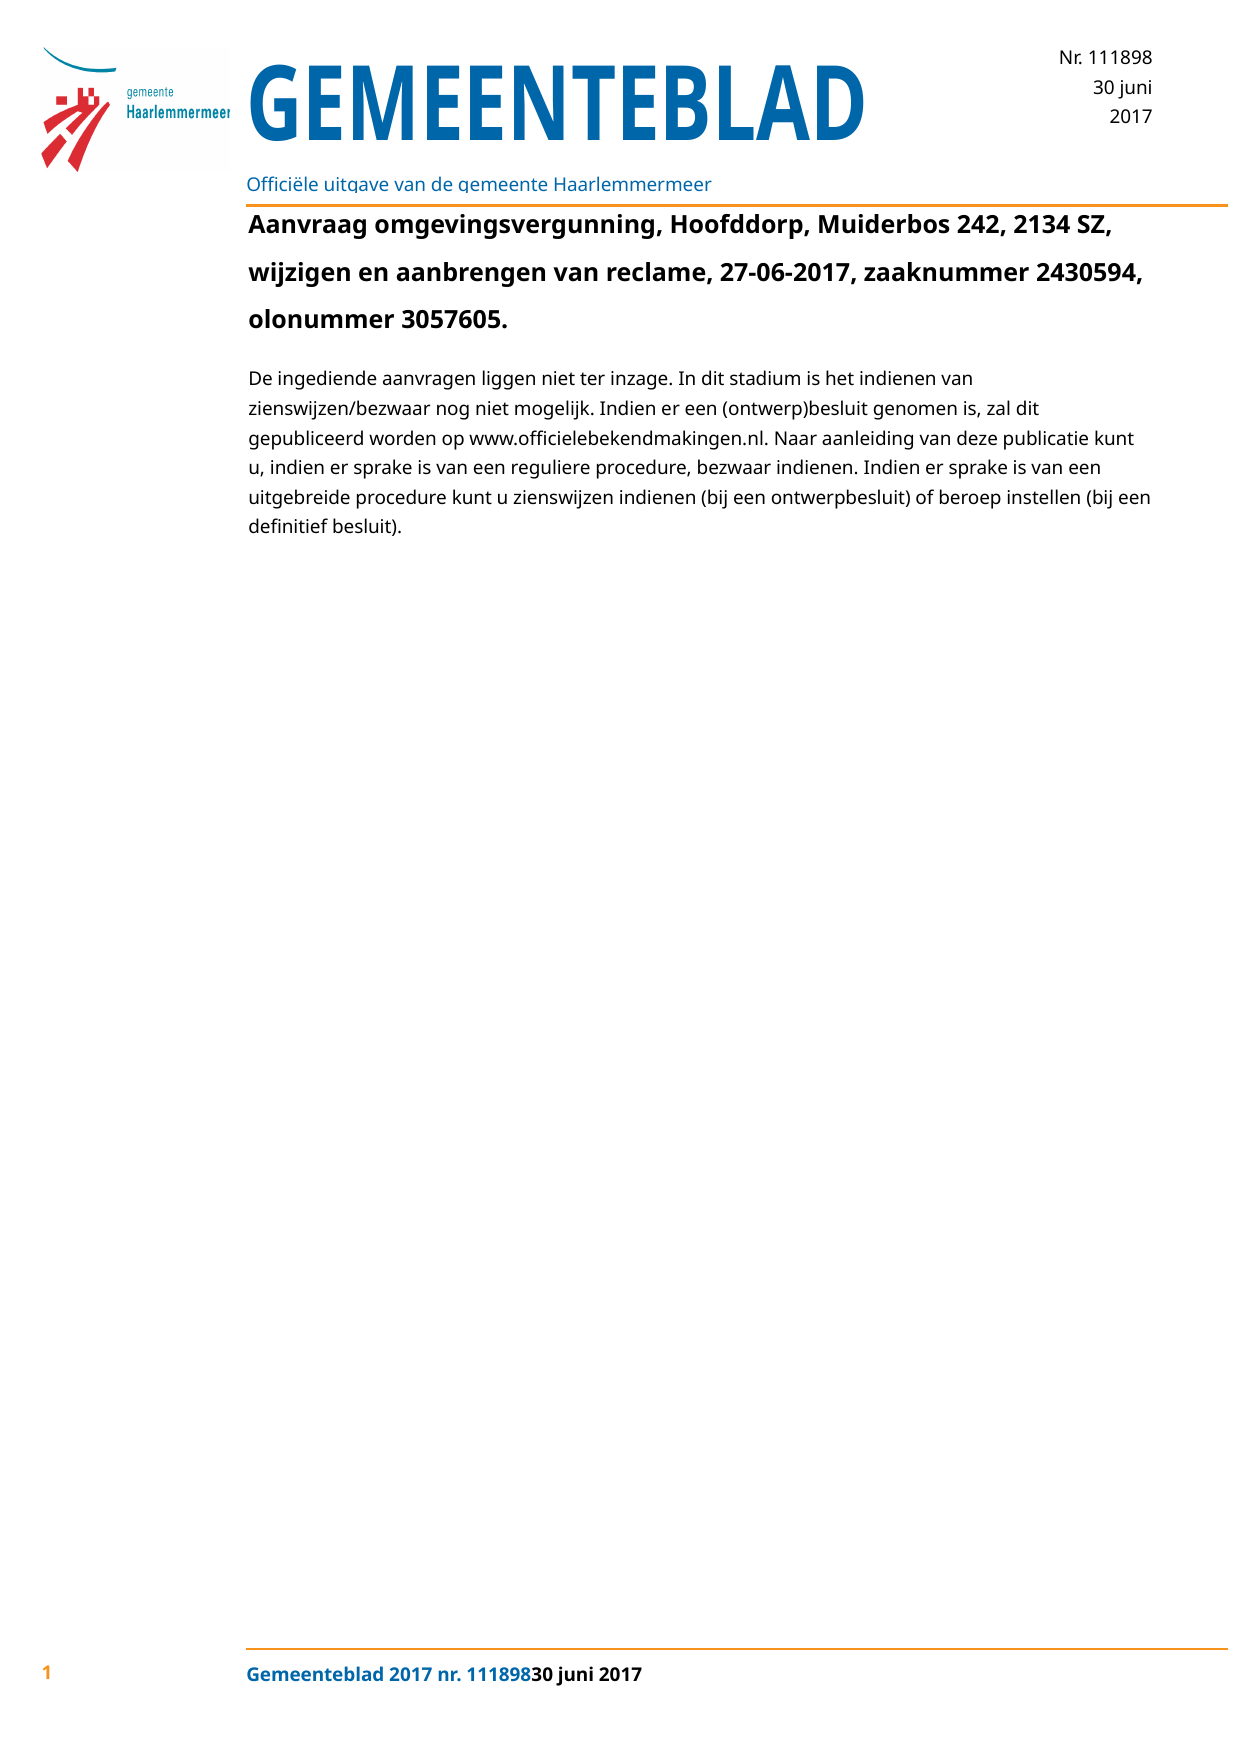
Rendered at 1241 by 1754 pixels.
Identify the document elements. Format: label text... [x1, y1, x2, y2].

text Aanvraag omgevingsvergunning, Hoofddorp, Muiderbos 242, 2134 SZ, wijzigen en aanbrengen van reclame, 27-06-2017, zaaknummer 2430594, olonummer 3057605. [248, 207, 1152, 336]
picture [41, 47, 231, 172]
text De ingediende aanvragen liggen niet ter inzage. In dit stadium is het indienen van zienswijzen/bezwaar nog niet mogelijk. Indien er een (ontwerp)besluit genomen is, zal dit gepubliceerd worden op www.officielebekendmakingen.nl. Naar aanleiding van deze publicatie kunt u, indien er sprake is van een reguliere procedure, bezwaar indienen. Indien er sprake is van een uitgebreide procedure kunt u zienswijzen indienen (bij een ontwerpbesluit) of beroep instellen (bij een definitief besluit). [248, 366, 1152, 539]
